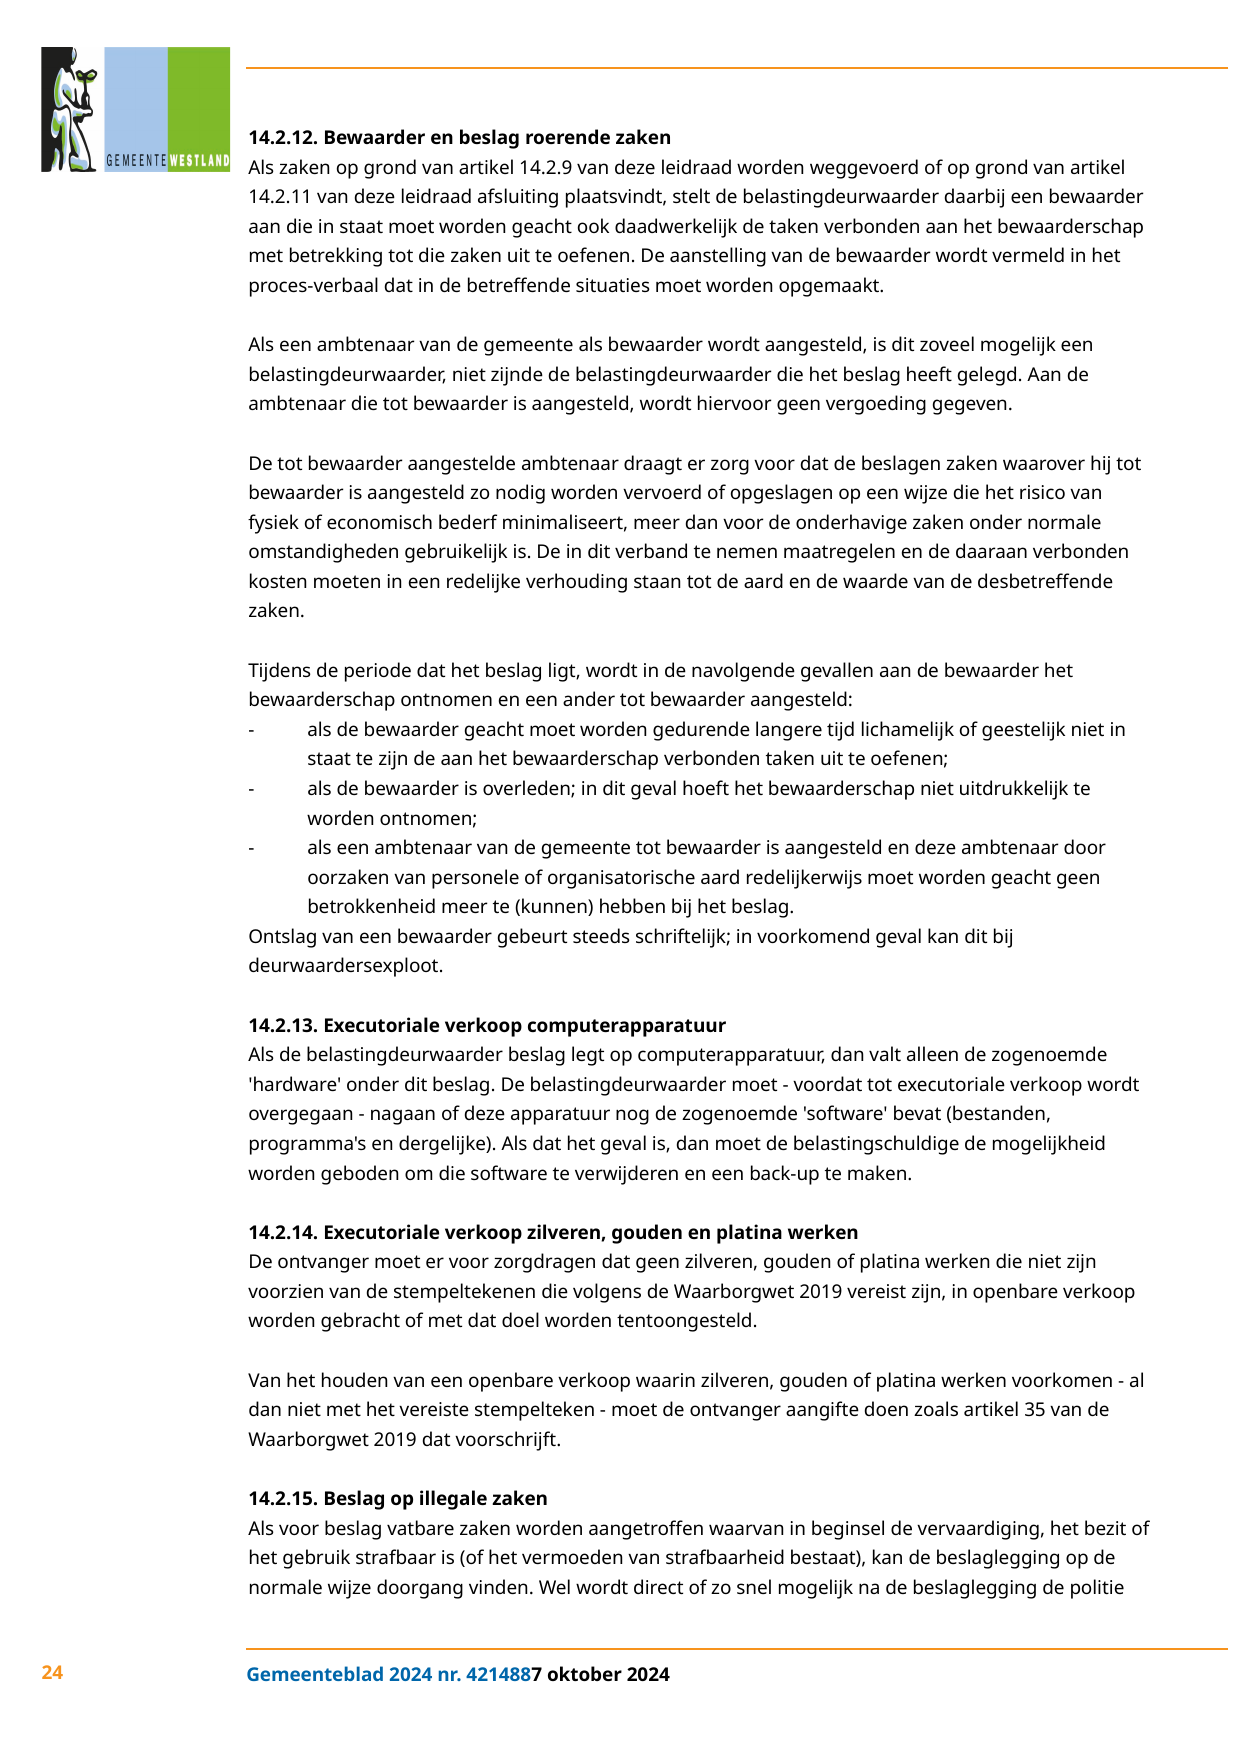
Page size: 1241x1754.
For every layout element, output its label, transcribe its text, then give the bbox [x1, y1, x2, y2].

text 14.2.14. Executoriale verkoop zilveren, gouden en platina werken [248, 1219, 1152, 1245]
list als de bewaarder geacht moet worden gedurende langere tijd lichamelijk of geestelijk niet in staat te zijn de aan het bewaarderschap verbonden taken uit te oefenen; [248, 716, 1152, 771]
text Ontslag van een bewaarder gebeurt steeds schriftelijk; in voorkomend geval kan dit bij deurwaardersexploot. [248, 923, 1152, 978]
text De ontvanger moet er voor zorgdragen dat geen zilveren, gouden of platina werken die niet zijn voorzien van de stempeltekenen die volgens de Waarborgwet 2019 vereist zijn, in openbare verkoop worden gebracht of met dat doel worden tentoongesteld. [248, 1248, 1152, 1333]
text Tijdens de periode dat het beslag ligt, wordt in de navolgende gevallen aan de bewaarder het bewaarderschap ontnomen en een ander tot bewaarder aangesteld: [248, 657, 1152, 712]
text Als een ambtenaar van de gemeente als bewaarder wordt aangesteld, is dit zoveel mogelijk een belastingdeurwaarder, niet zijnde de belastingdeurwaarder die het beslag heeft gelegd. Aan de ambtenaar die tot bewaarder is aangesteld, wordt hiervoor geen vergoeding gegeven. [248, 331, 1152, 416]
text Van het houden van een openbare verkoop waarin zilveren, gouden of platina werken voorkomen - al dan niet met het vereiste stempelteken - moet de ontvanger aangifte doen zoals artikel 35 van de Waarborgwet 2019 dat voorschrijft. [248, 1367, 1152, 1452]
text 14.2.15. Beslag op illegale zaken [248, 1485, 1152, 1511]
text Als de belastingdeurwaarder beslag legt op computerapparatuur, dan valt alleen de zogenoemde 'hardware' onder dit beslag. De belastingdeurwaarder moet - voordat tot executoriale verkoop wordt overgegaan - nagaan of deze apparatuur nog de zogenoemde 'software' bevat (bestanden, programma's en dergelijke). Als dat het geval is, dan moet de belastingschuldige de mogelijkheid worden geboden om die software te verwijderen en een back-up te maken. [248, 1041, 1152, 1186]
list als een ambtenaar van de gemeente tot bewaarder is aangesteld en deze ambtenaar door oorzaken van personele of organisatorische aard redelijkerwijs moet worden geacht geen betrokkenheid meer te (kunnen) hebben bij het beslag. [248, 834, 1152, 919]
text De tot bewaarder aangestelde ambtenaar draagt er zorg voor dat de beslagen zaken waarover hij tot bewaarder is aangesteld zo nodig worden vervoerd of opgeslagen op een wijze die het risico van fysiek of economisch bederf minimaliseert, meer dan voor de onderhavige zaken onder normale omstandigheden gebruikelijk is. De in dit verband te nemen maatregelen en de daaraan verbonden kosten moeten in een redelijke verhouding staan tot de aard en de waarde van de desbetreffende zaken. [248, 450, 1152, 623]
text Als voor beslag vatbare zaken worden aangetroffen waarvan in beginsel de vervaardiging, het bezit of het gebruik strafbaar is (of het vermoeden van strafbaarheid bestaat), kan de beslaglegging op de normale wijze doorgang vinden. Wel wordt direct of zo snel mogelijk na de beslaglegging de politie [248, 1515, 1152, 1600]
list als de bewaarder is overleden; in dit geval hoeft het bewaarderschap niet uitdrukkelijk te worden ontnomen; [248, 775, 1152, 831]
text Als zaken op grond van artikel 14.2.9 van deze leidraad worden weggevoerd of op grond van artikel 14.2.11 van deze leidraad afsluiting plaatsvindt, stelt de belastingdeurwaarder daarbij een bewaarder aan die in staat moet worden geacht ook daadwerkelijk de taken verbonden aan het bewaarderschap met betrekking tot die zaken uit te oefenen. De aanstelling van de bewaarder wordt vermeld in het proces-verbaal dat in de betreffende situaties moet worden opgemaakt. [248, 154, 1152, 298]
text 14.2.12. Bewaarder en beslag roerende zaken [248, 124, 1152, 150]
picture [41, 47, 231, 172]
text 14.2.13. Executoriale verkoop computerapparatuur [248, 1012, 1152, 1038]
